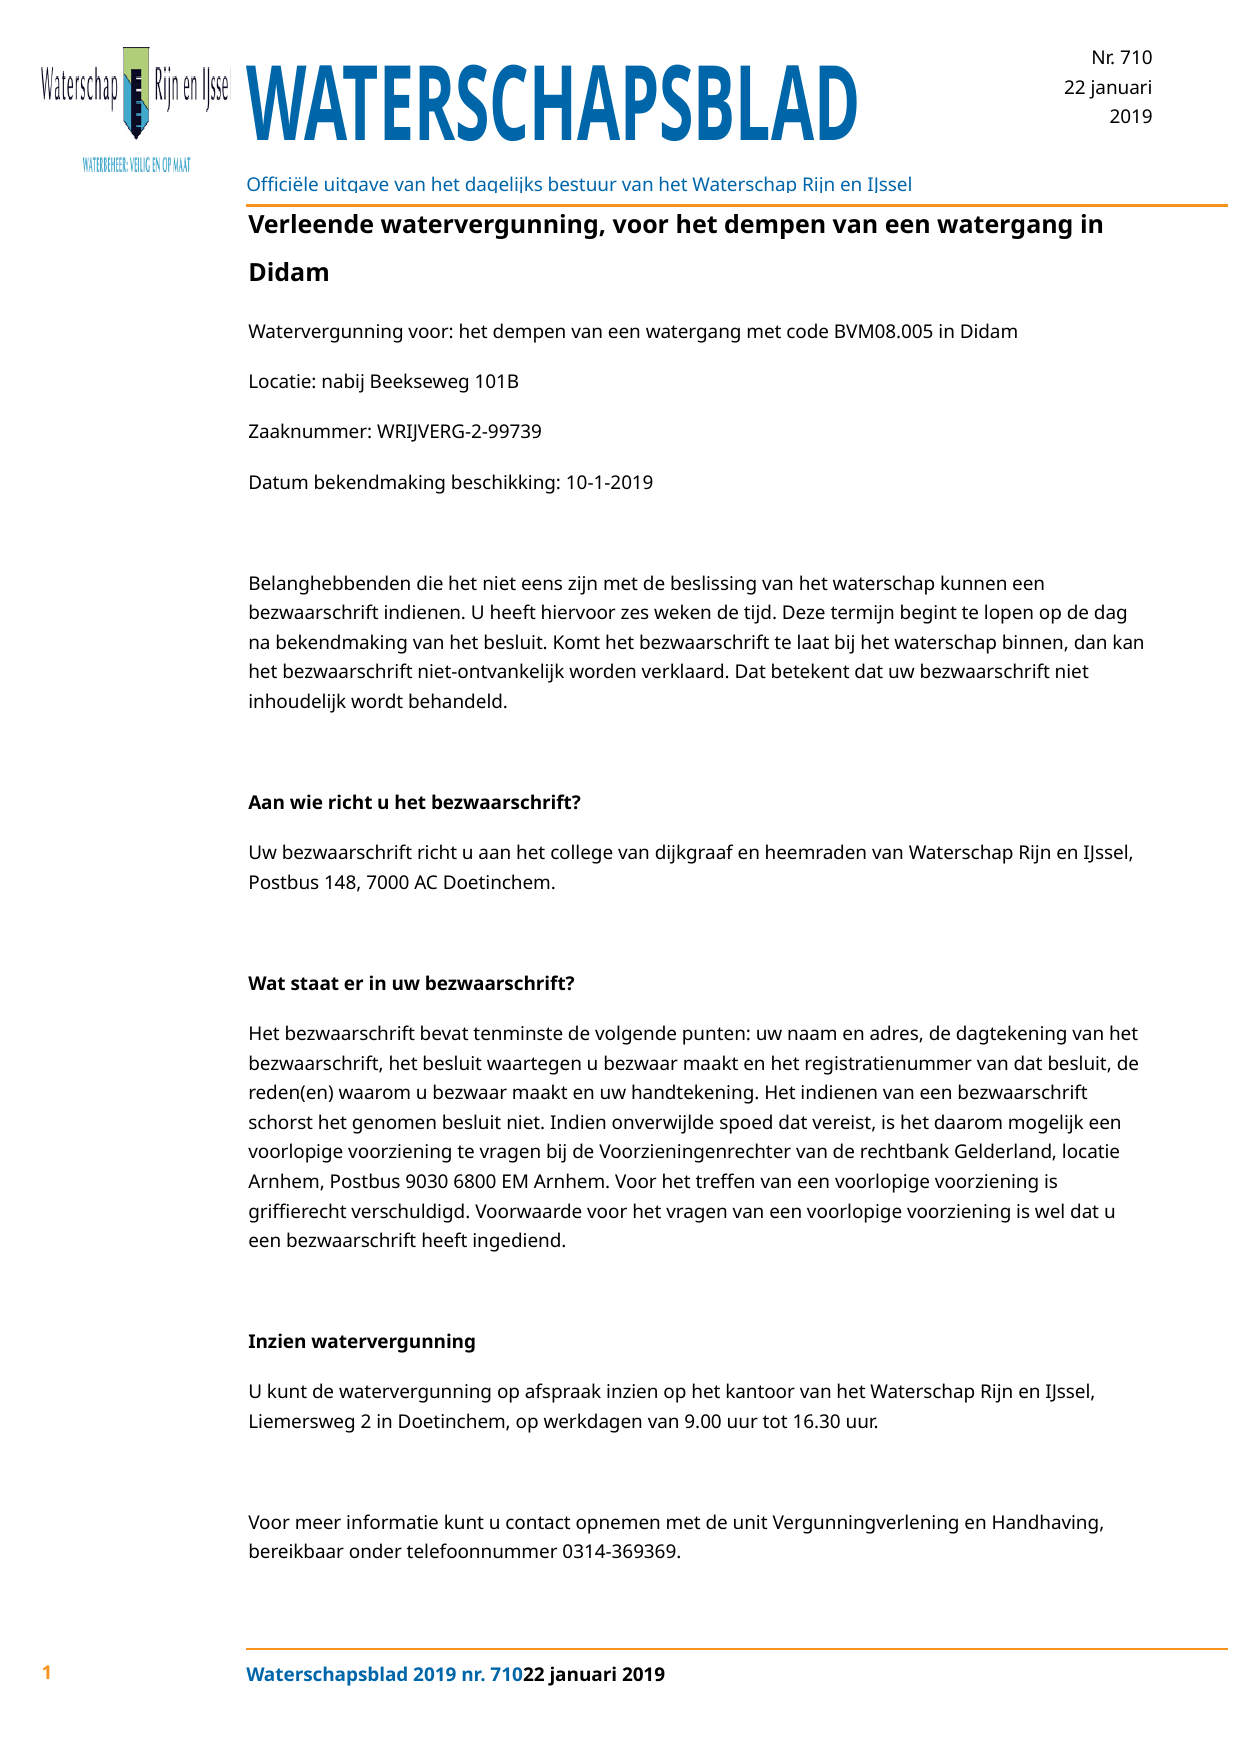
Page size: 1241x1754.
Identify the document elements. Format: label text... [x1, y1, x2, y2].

text Het bezwaarschrift bevat tenminste de volgende punten: uw naam en adres, de dagtekening van het bezwaarschrift, het besluit waartegen u bezwaar maakt en het registratienummer van dat besluit, de reden(en) waarom u bezwaar maakt en uw handtekening. Het indienen van een bezwaarschrift schorst het genomen besluit niet. Indien onverwijlde spoed dat vereist, is het daarom mogelijk een voorlopige voorziening te vragen bij de Voorzieningenrechter van de rechtbank Gelderland, locatie Arnhem, Postbus 9030 6800 EM Arnhem. Voor het treffen van een voorlopige voorziening is griffierecht verschuldigd. Voorwaarde voor het vragen van een voorlopige voorziening is wel dat u een bezwaarschrift heeft ingediend. [248, 1020, 1152, 1253]
text Wat staat er in uw bezwaarschrift? [248, 970, 1152, 996]
text Locatie: nabij Beekseweg 101B [248, 368, 1152, 394]
text Voor meer informatie kunt u contact opnemen met de unit Vergunningverlening en Handhaving, bereikbaar onder telefoonnummer 0314-369369. [248, 1509, 1152, 1564]
text Uw bezwaarschrift richt u aan het college van dijkgraaf en heemraden van Waterschap Rijn en IJssel, Postbus 148, 7000 AC Doetinchem. [248, 839, 1152, 895]
text Verleende watervergunning, voor het dempen van een watergang in Didam [248, 207, 1152, 288]
text U kunt de watervergunning op afspraak inzien op het kantoor van het Waterschap Rijn en IJssel, Liemersweg 2 in Doetinchem, op werkdagen van 9.00 uur tot 16.30 uur. [248, 1379, 1152, 1434]
text Inzien watervergunning [248, 1328, 1152, 1354]
text Belanghebbenden die het niet eens zijn met de beslissing van het waterschap kunnen een bezwaarschrift indienen. U heeft hiervoor zes weken de tijd. Deze termijn begint te lopen op de dag na bekendmaking van het besluit. Komt het bezwaarschrift te laat bij het waterschap binnen, dan kan het bezwaarschrift niet-ontvankelijk worden verklaard. Dat betekent dat uw bezwaarschrift niet inhoudelijk wordt behandeld. [248, 570, 1152, 714]
text Zaaknummer: WRIJVERG-2-99739 [248, 419, 1152, 444]
text Datum bekendmaking beschikking: 10-1-2019 [248, 469, 1152, 495]
picture [41, 47, 231, 172]
text Aan wie richt u het bezwaarschrift? [248, 789, 1152, 815]
text Watervergunning voor: het dempen van een watergang met code BVM08.005 in Didam [248, 318, 1152, 344]
